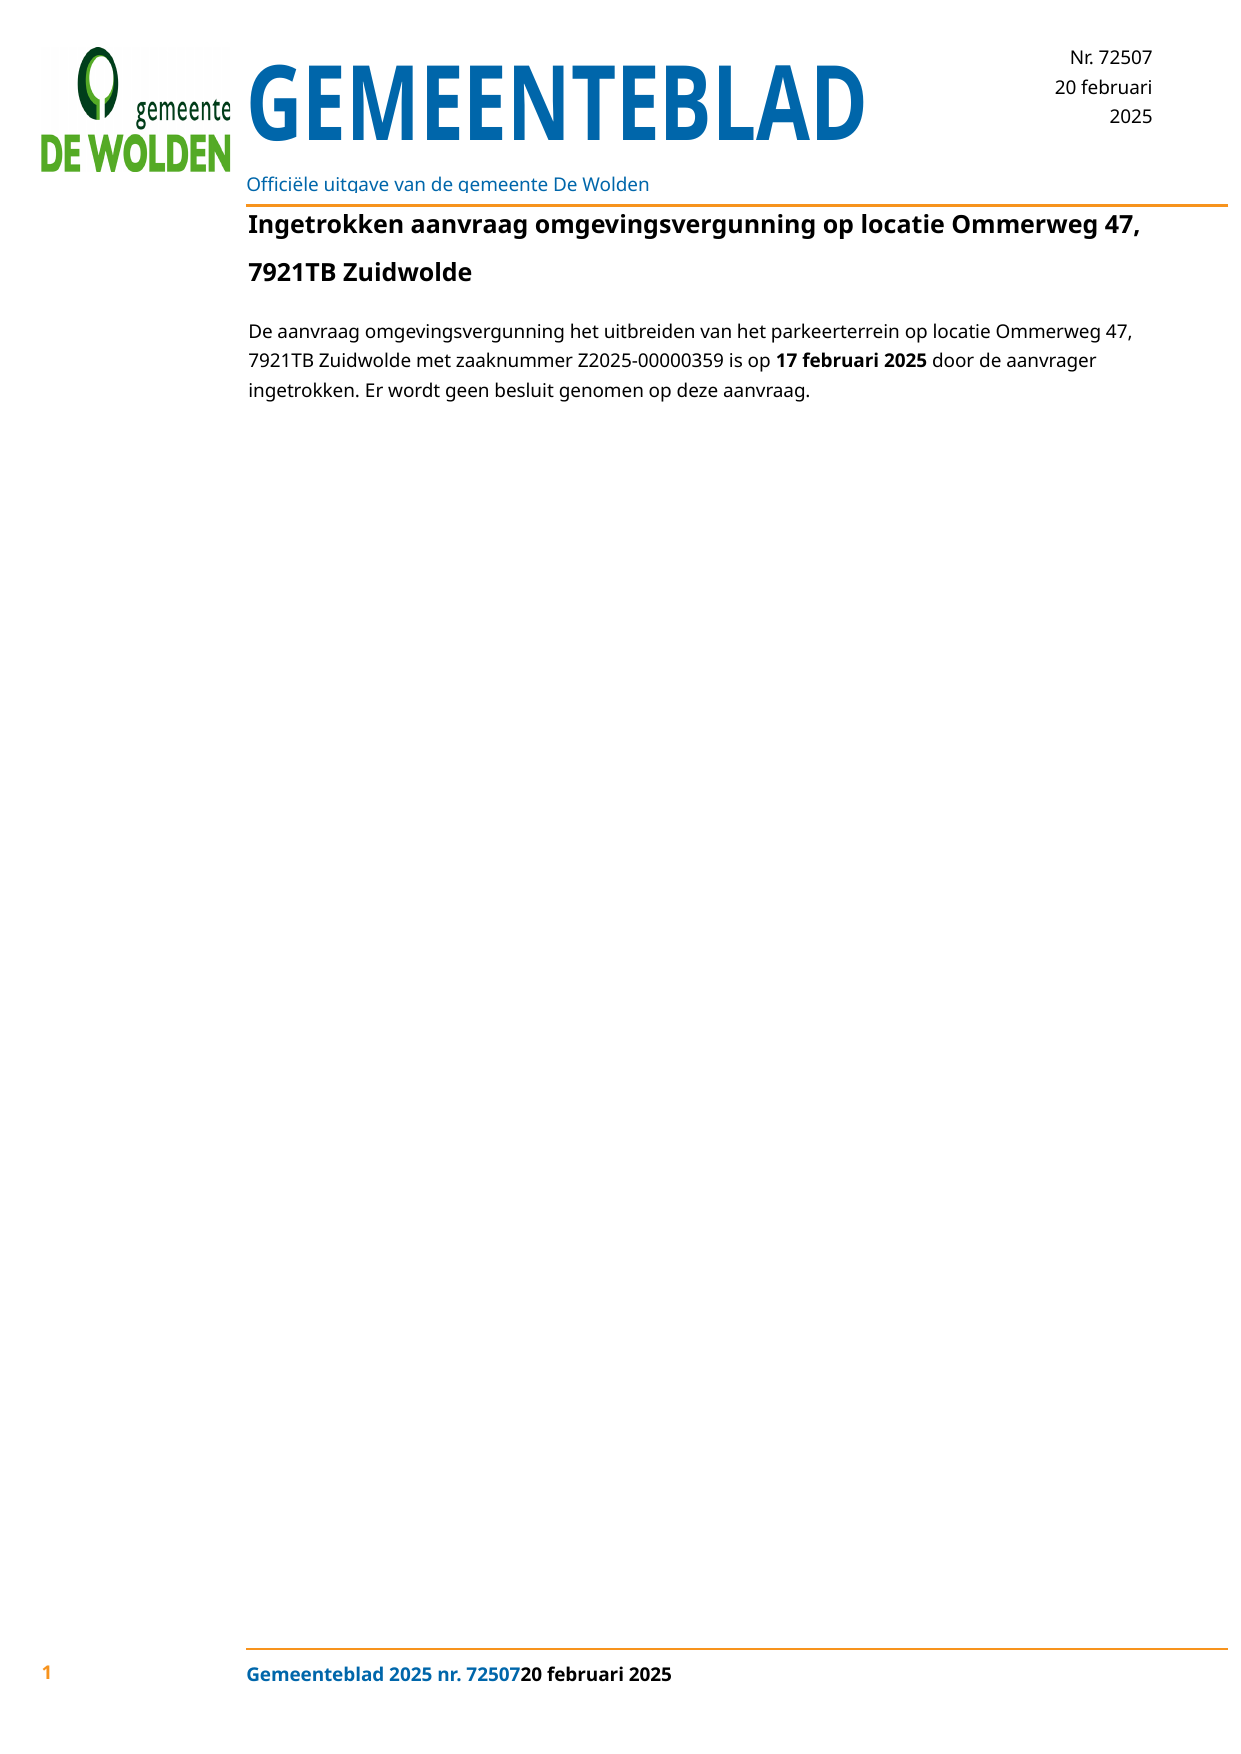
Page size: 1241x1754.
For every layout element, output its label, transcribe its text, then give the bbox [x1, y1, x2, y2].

picture [41, 47, 231, 172]
text Ingetrokken aanvraag omgevingsvergunning op locatie Ommerweg 47, 7921TB Zuidwolde [248, 207, 1152, 288]
text De aanvraag omgevingsvergunning het uitbreiden van het parkeerterrein op locatie Ommerweg 47, 7921TB Zuidwolde met zaaknummer Z2025-00000359 is op 17 februari 2025 door de aanvrager ingetrokken. Er wordt geen besluit genomen op deze aanvraag. [248, 318, 1152, 403]
